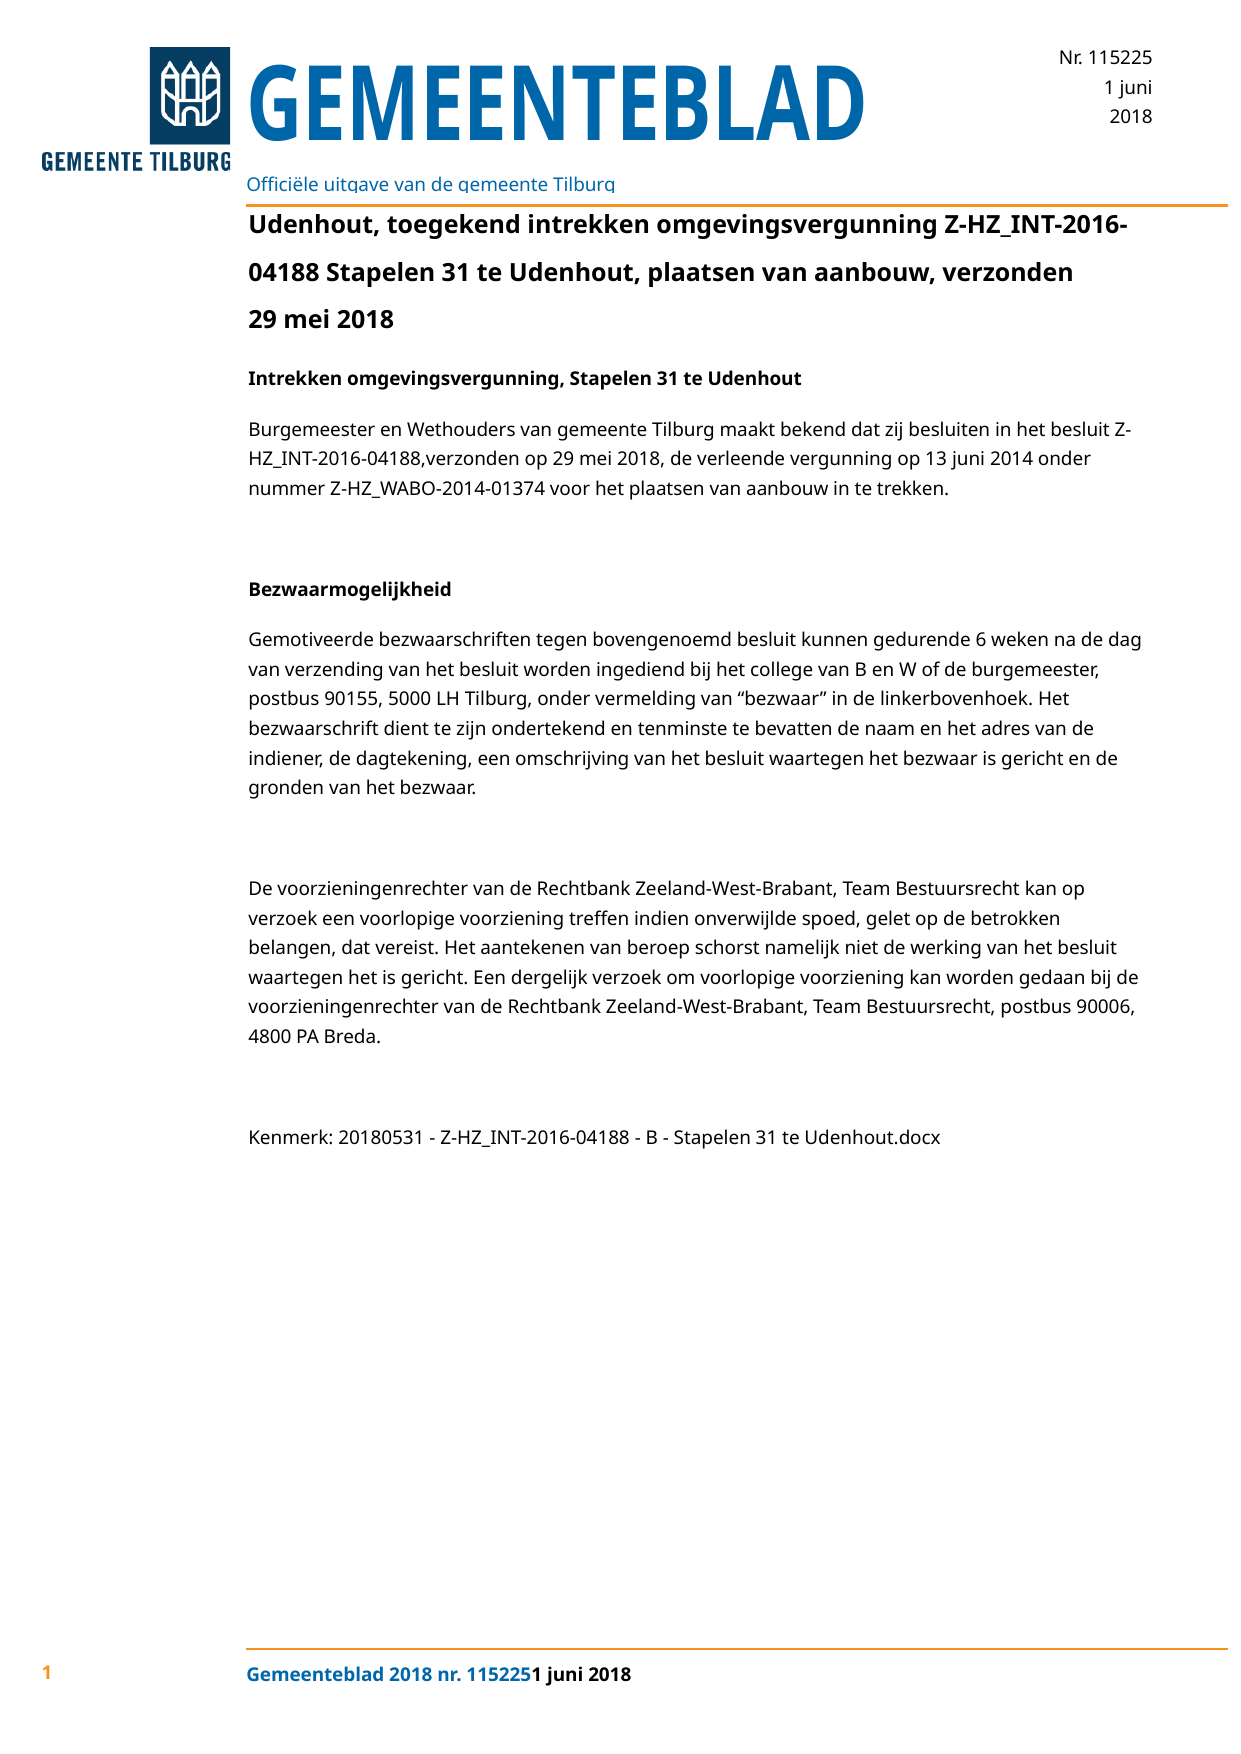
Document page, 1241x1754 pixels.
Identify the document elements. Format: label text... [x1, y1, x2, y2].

text Bezwaarmogelijkheid [248, 576, 1152, 602]
text De voorzieningenrechter van de Rechtbank Zeeland-West-Brabant, Team Bestuursrecht kan op verzoek een voorlopige voorziening treffen indien onverwijlde spoed, gelet op de betrokken belangen, dat vereist. Het aantekenen van beroep schorst namelijk niet de werking van het besluit waartegen het is gericht. Een dergelijk verzoek om voorlopige voorziening kan worden gedaan bij de voorzieningenrechter van de Rechtbank Zeeland-West-Brabant, Team Bestuursrecht, postbus 90006, 4800 PA Breda. [248, 875, 1152, 1049]
text Burgemeester en Wethouders van gemeente Tilburg maakt bekend dat zij besluiten in het besluit Z-HZ_INT-2016-04188,verzonden op 29 mei 2018, de verleende vergunning op 13 juni 2014 onder nummer Z-HZ_WABO-2014-01374 voor het plaatsen van aanbouw in te trekken. [248, 416, 1152, 501]
text Intrekken omgevingsvergunning, Stapelen 31 te Udenhout [248, 366, 1152, 391]
text Udenhout, toegekend intrekken omgevingsvergunning Z-HZ_INT-2016-04188 Stapelen 31 te Udenhout, plaatsen van aanbouw, verzonden 29 mei 2018 [248, 207, 1152, 336]
text Gemotiveerde bezwaarschriften tegen bovengenoemd besluit kunnen gedurende 6 weken na de dag van verzending van het besluit worden ingediend bij het college van B en W of de burgemeester, postbus 90155, 5000 LH Tilburg, onder vermelding van “bezwaar” in de linkerbovenhoek. Het bezwaarschrift dient te zijn ondertekend en tenminste te bevatten de naam en het adres van de indiener, de dagtekening, een omschrijving van het besluit waartegen het bezwaar is gericht en de gronden van het bezwaar. [248, 626, 1152, 800]
picture [41, 47, 231, 172]
text Kenmerk: 20180531 - Z-HZ_INT-2016-04188 - B - Stapelen 31 te Udenhout.docx [248, 1124, 1152, 1149]
